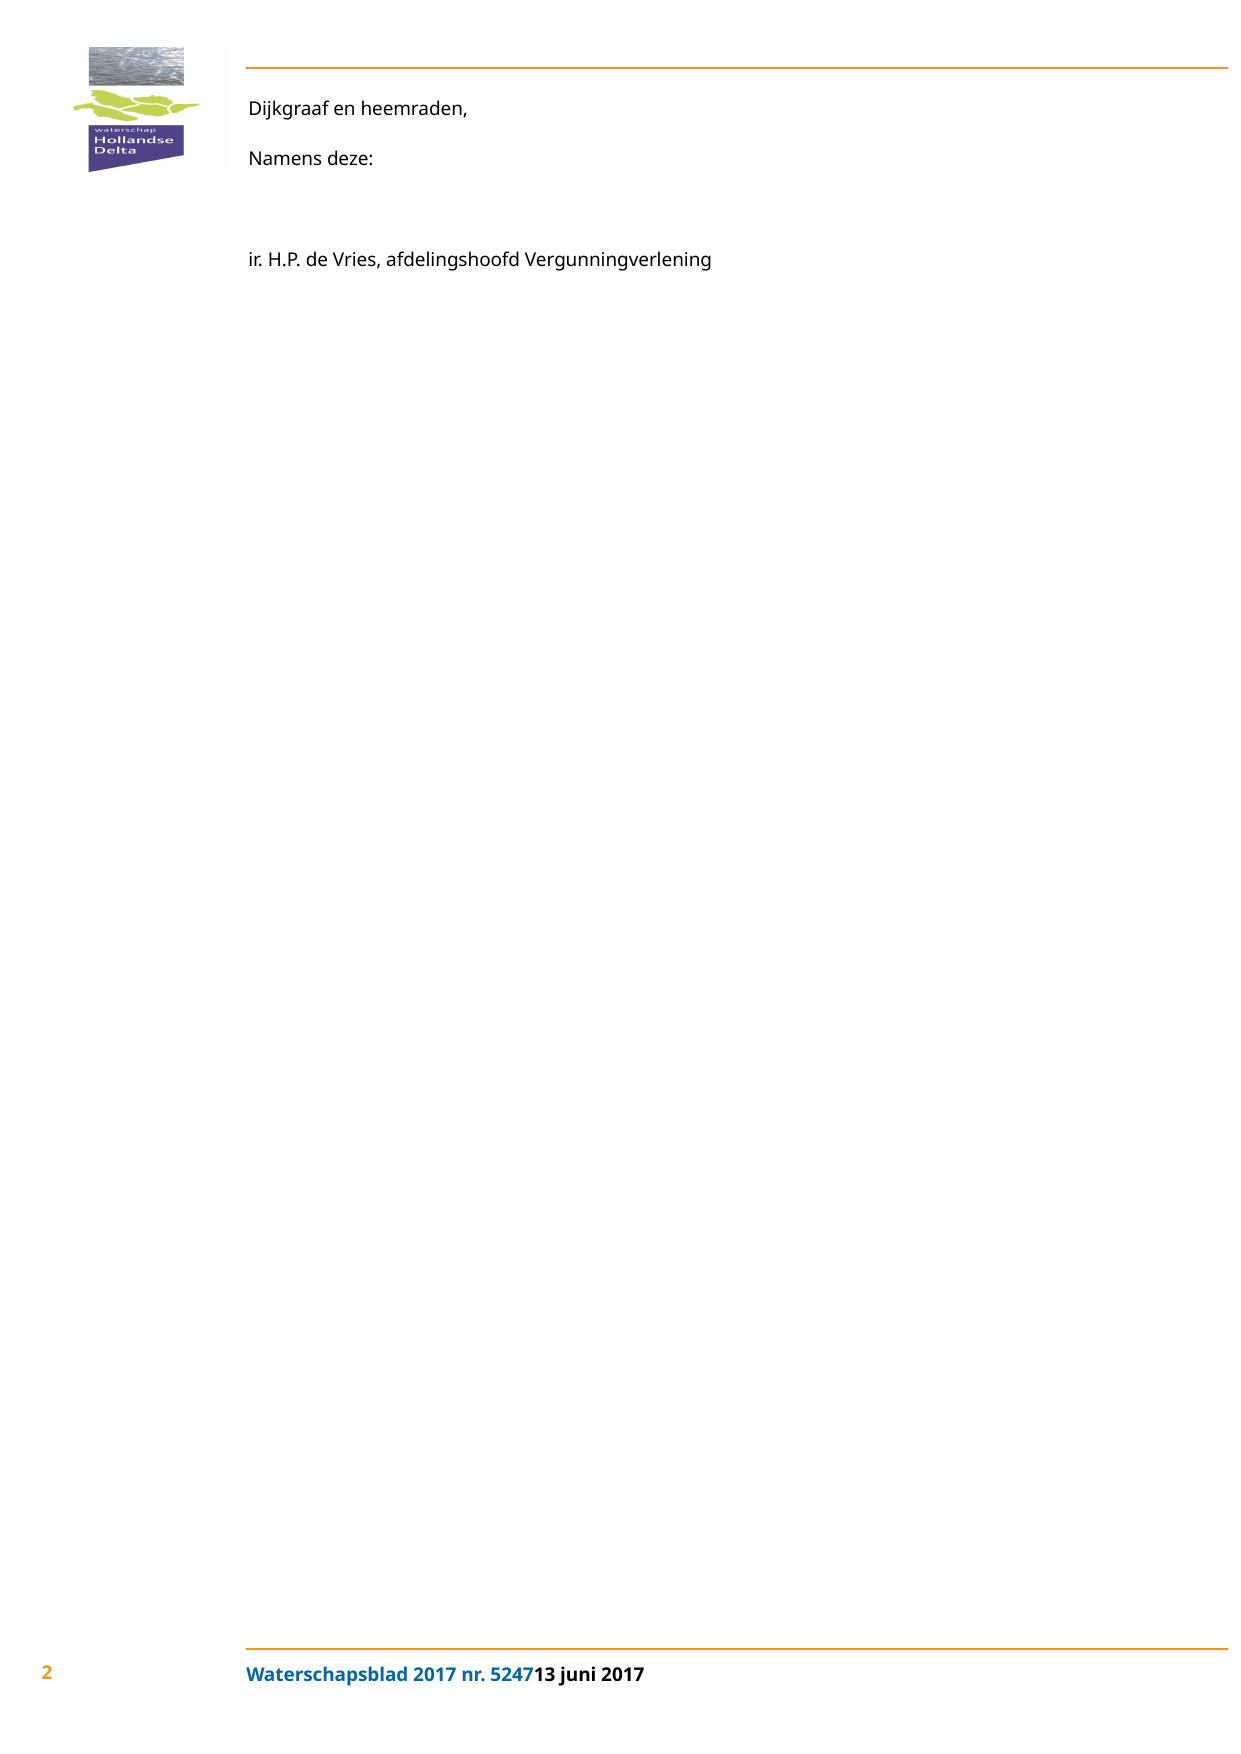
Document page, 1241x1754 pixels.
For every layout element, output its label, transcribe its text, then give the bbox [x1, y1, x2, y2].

picture [41, 47, 231, 172]
text Dijkgraaf en heemraden, [248, 95, 1152, 121]
text ir. H.P. de Vries, afdelingshoofd Vergunningverlening [248, 246, 1152, 272]
text Namens deze: [248, 145, 1152, 171]
